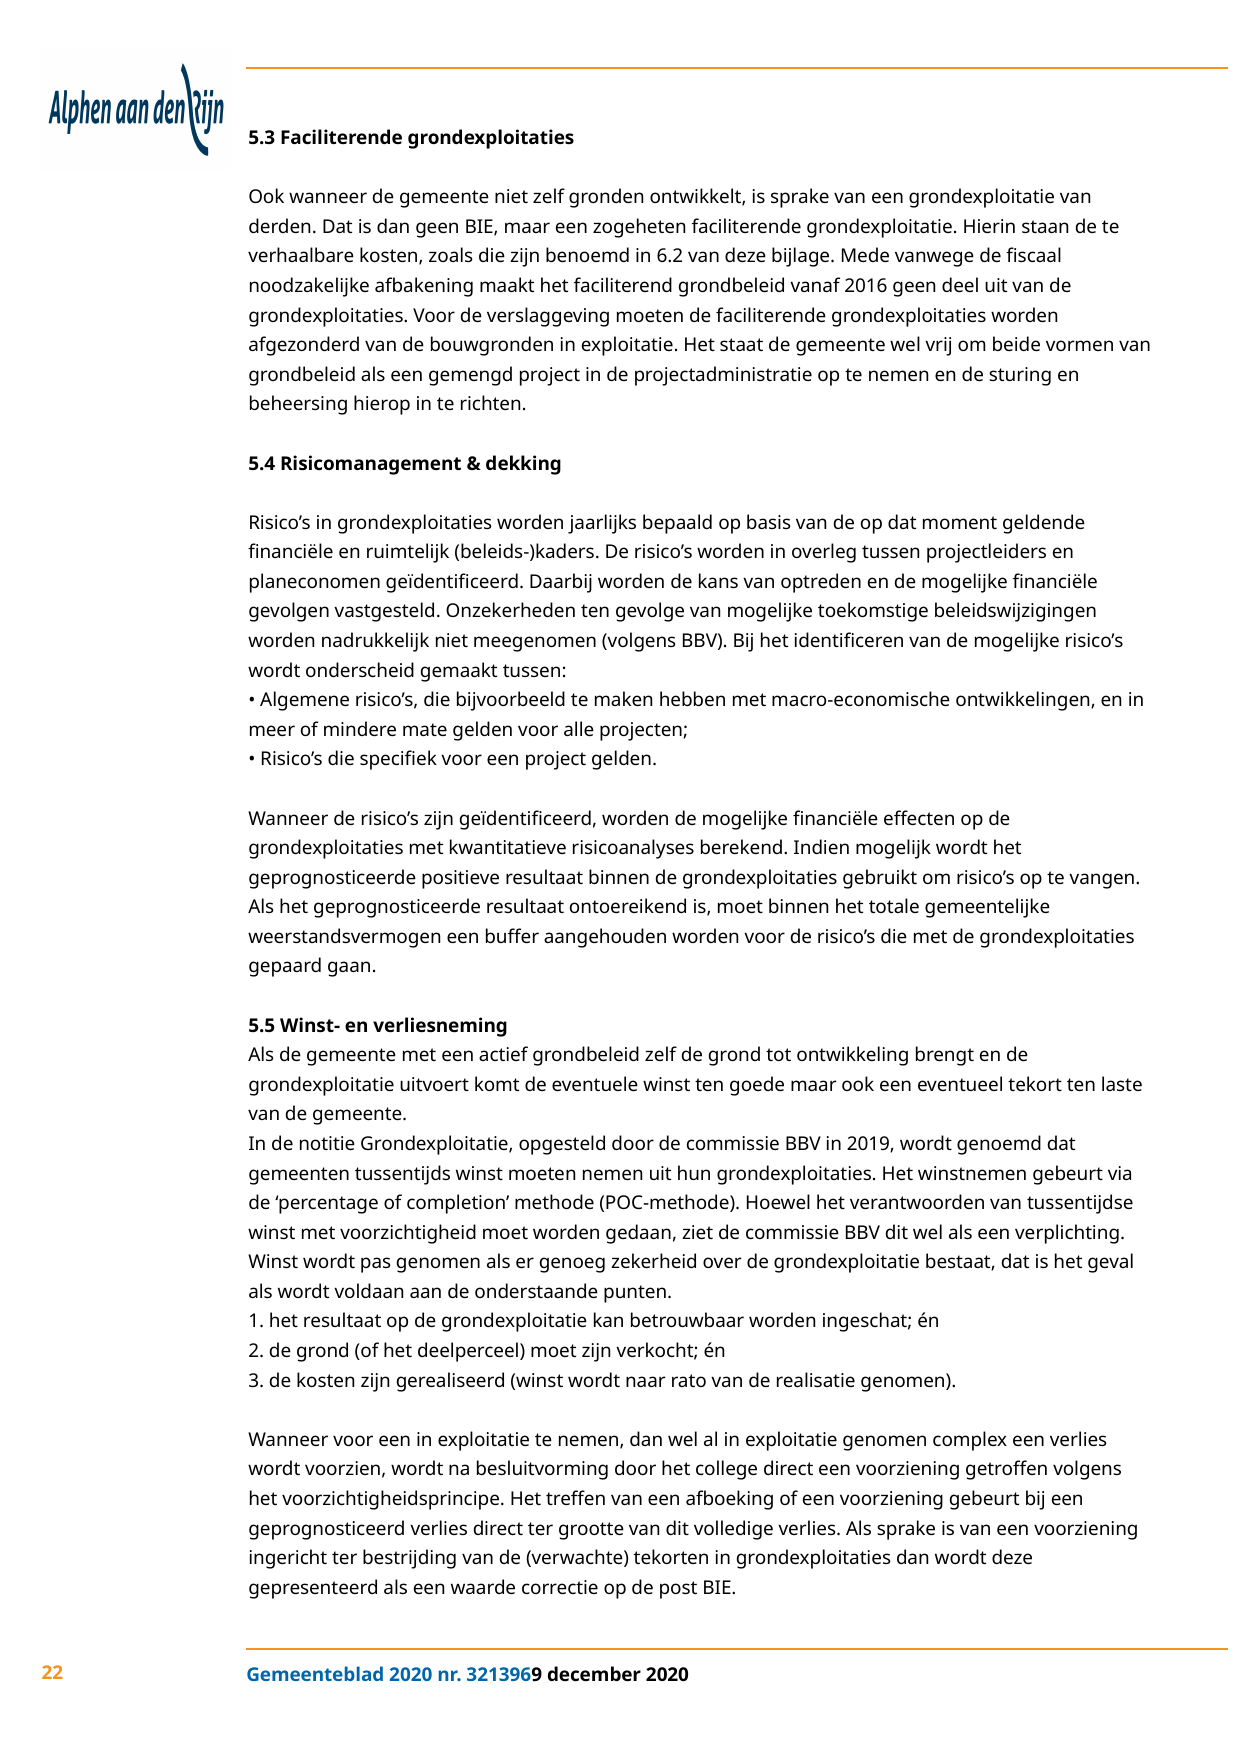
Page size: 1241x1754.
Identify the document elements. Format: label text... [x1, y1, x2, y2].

text 3. de kosten zijn gerealiseerd (winst wordt naar rato van de realisatie genomen). [248, 1367, 1152, 1393]
text Ook wanneer de gemeente niet zelf gronden ontwikkelt, is sprake van een grondexploitatie van derden. Dat is dan geen BIE, maar een zogeheten faciliterende grondexploitatie. Hierin staan de te verhaalbare kosten, zoals die zijn benoemd in 6.2 van deze bijlage. Mede vanwege de fiscaal noodzakelijke afbakening maakt het faciliterend grondbeleid vanaf 2016 geen deel uit van de grondexploitaties. Voor de verslaggeving moeten de faciliterende grondexploitaties worden afgezonderd van de bouwgronden in exploitatie. Het staat de gemeente wel vrij om beide vormen van grondbeleid als een gemengd project in de projectadministratie op te nemen en de sturing en beheersing hierop in te richten. [248, 183, 1152, 416]
text • Algemene risico’s, die bijvoorbeeld te maken hebben met macro-economische ontwikkelingen, en in meer of mindere mate gelden voor alle projecten; [248, 686, 1152, 742]
picture [41, 47, 231, 172]
text 2. de grond (of het deelperceel) moet zijn verkocht; én [248, 1337, 1152, 1363]
text • Risico’s die specifiek voor een project gelden. [248, 746, 1152, 771]
text Wanneer de risico’s zijn geïdentificeerd, worden de mogelijke financiële effecten op de grondexploitaties met kwantitatieve risicoanalyses berekend. Indien mogelijk wordt het geprognosticeerde positieve resultaat binnen de grondexploitaties gebruikt om risico’s op te vangen. Als het geprognosticeerde resultaat ontoereikend is, moet binnen het totale gemeentelijke weerstandsvermogen een buffer aangehouden worden voor de risico’s die met de grondexploitaties gepaard gaan. [248, 805, 1152, 978]
text 5.5 Winst- en verliesneming [248, 1012, 1152, 1038]
text 1. het resultaat op de grondexploitatie kan betrouwbaar worden ingeschat; én [248, 1308, 1152, 1333]
text Als de gemeente met een actief grondbeleid zelf de grond tot ontwikkeling brengt en de grondexploitatie uitvoert komt de eventuele winst ten goede maar ook een eventueel tekort ten laste van de gemeente. [248, 1041, 1152, 1126]
text In de notitie Grondexploitatie, opgesteld door de commissie BBV in 2019, wordt genoemd dat gemeenten tussentijds winst moeten nemen uit hun grondexploitaties. Het winstnemen gebeurt via de ‘percentage of completion’ methode (POC-methode). Hoewel het verantwoorden van tussentijdse winst met voorzichtigheid moet worden gedaan, ziet de commissie BBV dit wel als een verplichting. [248, 1130, 1152, 1245]
text Winst wordt pas genomen als er genoeg zekerheid over de grondexploitatie bestaat, dat is het geval als wordt voldaan aan de onderstaande punten. [248, 1248, 1152, 1304]
text 5.3 Faciliterende grondexploitaties [248, 124, 1152, 150]
text Wanneer voor een in exploitatie te nemen, dan wel al in exploitatie genomen complex een verlies wordt voorzien, wordt na besluitvorming door het college direct een voorziening getroffen volgens het voorzichtigheidsprincipe. Het treffen van een afboeking of een voorziening gebeurt bij een geprognosticeerd verlies direct ter grootte van dit volledige verlies. Als sprake is van een voorziening ingericht ter bestrijding van de (verwachte) tekorten in grondexploitaties dan wordt deze gepresenteerd als een waarde correctie op de post BIE. [248, 1426, 1152, 1600]
text 5.4 Risicomanagement & dekking [248, 450, 1152, 476]
text Risico’s in grondexploitaties worden jaarlijks bepaald op basis van de op dat moment geldende financiële en ruimtelijk (beleids-)kaders. De risico’s worden in overleg tussen projectleiders en planeconomen geïdentificeerd. Daarbij worden de kans van optreden en de mogelijke financiële gevolgen vastgesteld. Onzekerheden ten gevolge van mogelijke toekomstige beleidswijzigingen worden nadrukkelijk niet meegenomen (volgens BBV). Bij het identificeren van de mogelijke risico’s wordt onderscheid gemaakt tussen: [248, 509, 1152, 683]
